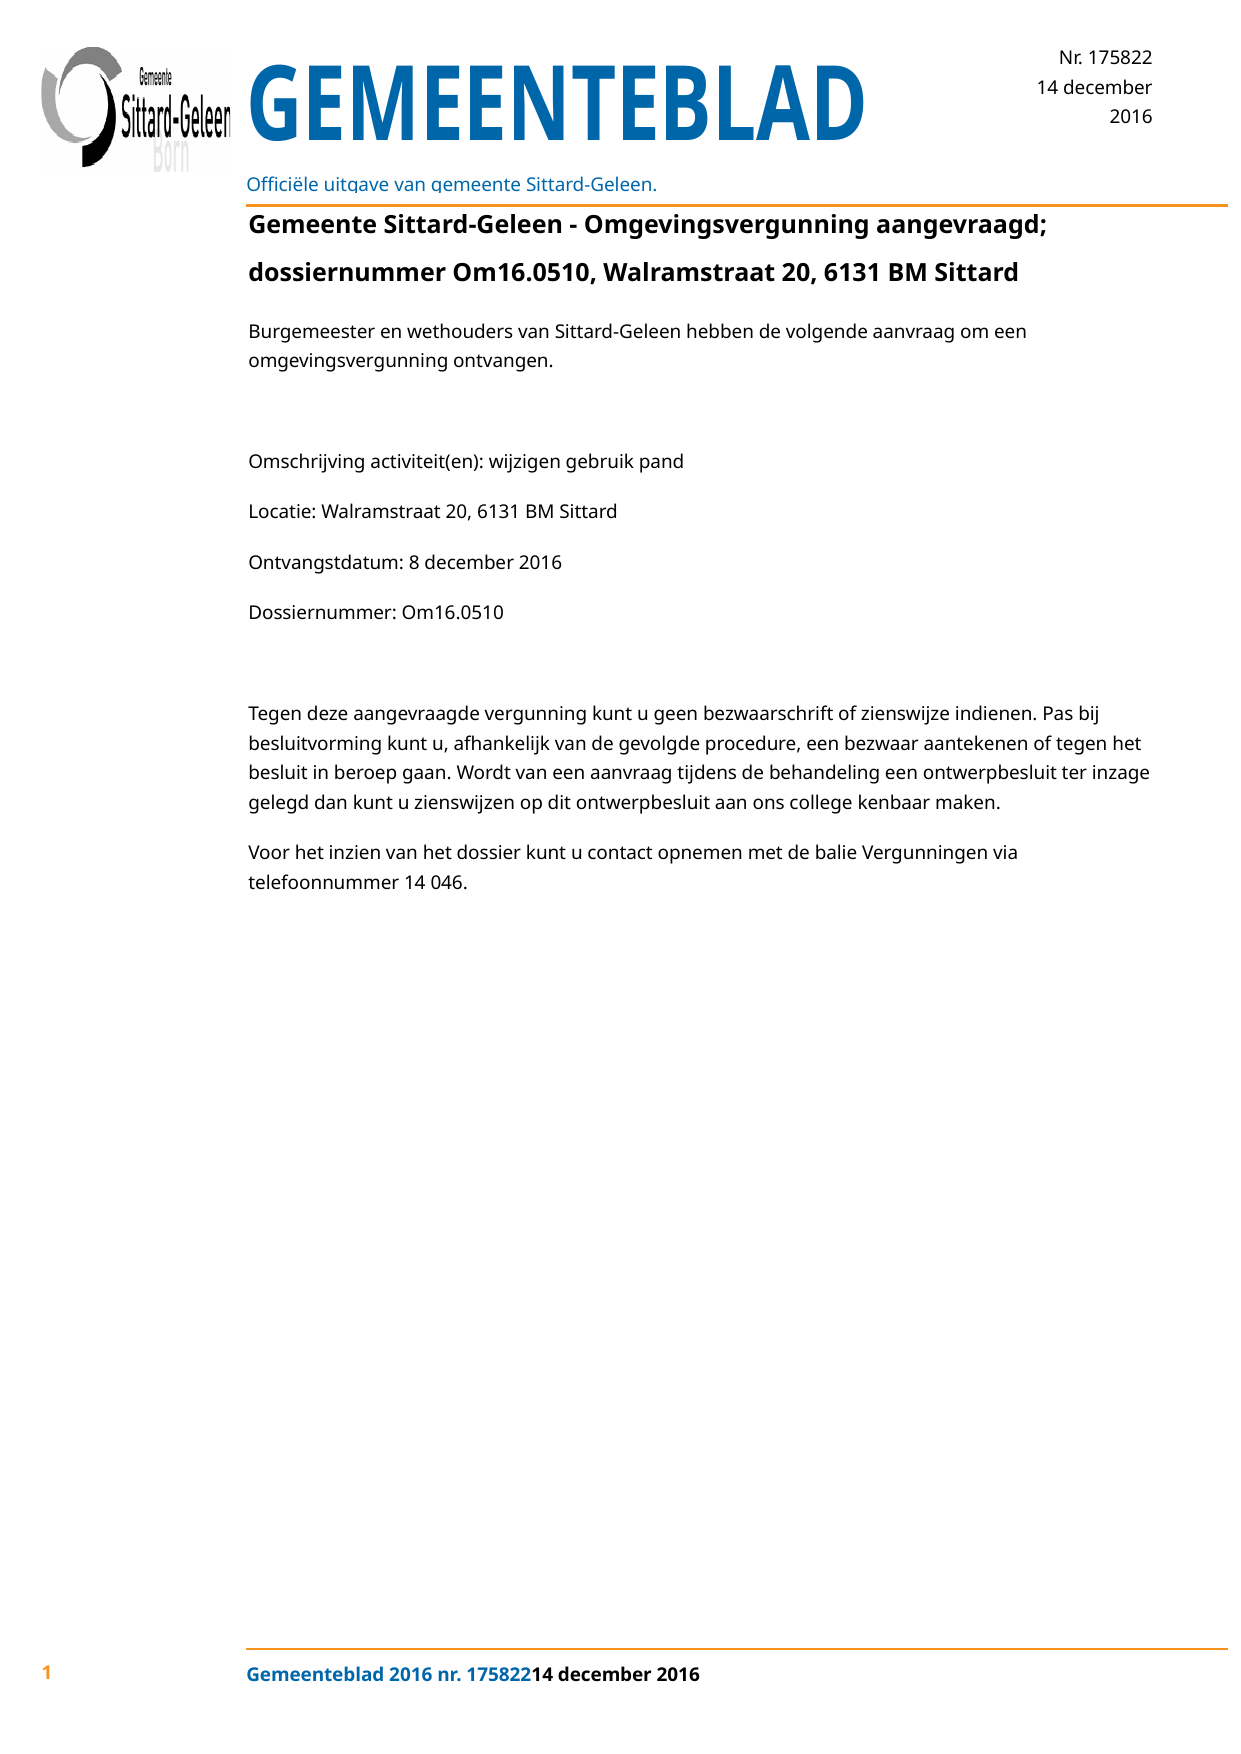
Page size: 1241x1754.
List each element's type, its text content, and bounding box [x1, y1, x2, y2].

text Burgemeester en wethouders van Sittard-Geleen hebben de volgende aanvraag om een omgevingsvergunning ontvangen. [248, 318, 1152, 373]
text Gemeente Sittard-Geleen - Omgevingsvergunning aangevraagd; dossiernummer Om16.0510, Walramstraat 20, 6131 BM Sittard [248, 207, 1152, 288]
text Dossiernummer: Om16.0510 [248, 599, 1152, 625]
picture [41, 47, 231, 172]
text Tegen deze aangevraagde vergunning kunt u geen bezwaarschrift of zienswijze indienen. Pas bij besluitvorming kunt u, afhankelijk van de gevolgde procedure, een bezwaar aantekenen of tegen het besluit in beroep gaan. Wordt van een aanvraag tijdens de behandeling een ontwerpbesluit ter inzage gelegd dan kunt u zienswijzen op dit ontwerpbesluit aan ons college kenbaar maken. [248, 700, 1152, 815]
text Ontvangstdatum: 8 december 2016 [248, 549, 1152, 575]
text Omschrijving activiteit(en): wijzigen gebruik pand [248, 448, 1152, 474]
text Locatie: Walramstraat 20, 6131 BM Sittard [248, 499, 1152, 524]
text Voor het inzien van het dossier kunt u contact opnemen met de balie Vergunningen via telefoonnummer 14 046. [248, 839, 1152, 895]
